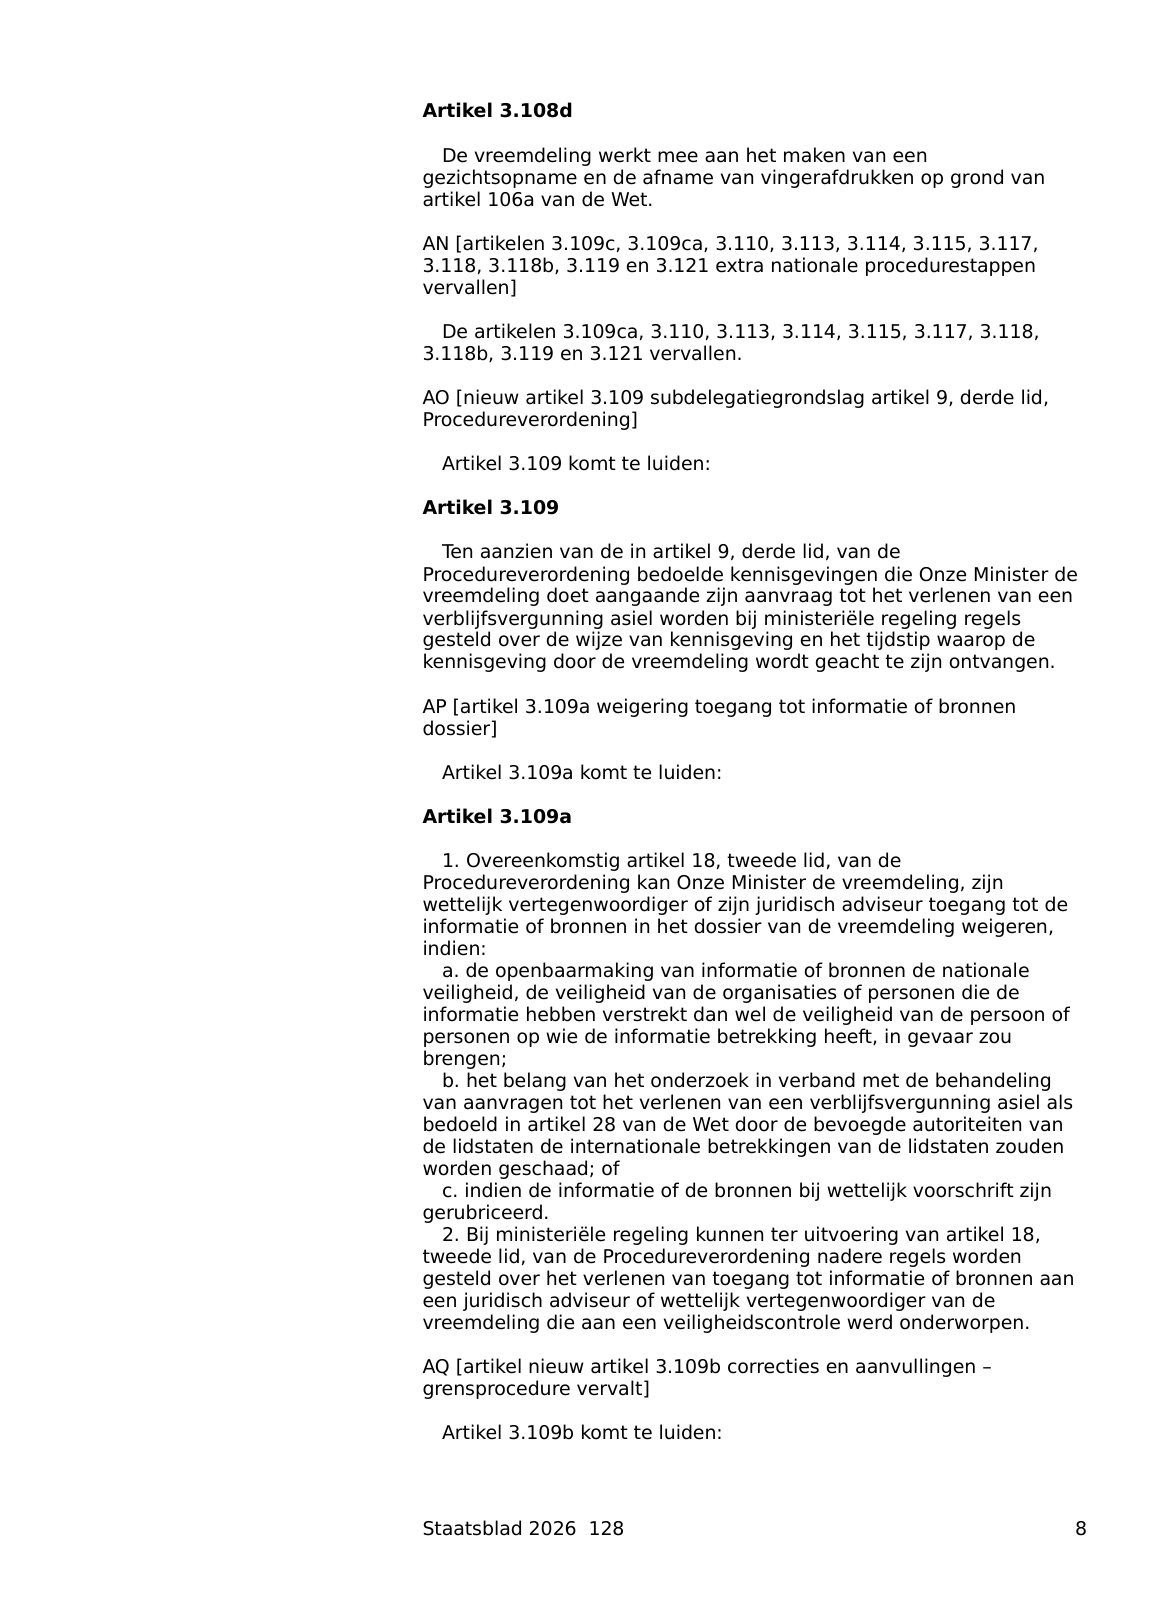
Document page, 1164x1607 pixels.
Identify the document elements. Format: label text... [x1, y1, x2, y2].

subtitle Artikel 3.109 [422, 497, 1087, 519]
text AQ [artikel nieuw artikel 3.109b correcties en aanvullingen – grensprocedure vervalt] [422, 1356, 1087, 1400]
text Ten aanzien van de in artikel 9, derde lid, van de Procedureverordening bedoelde kennisgevingen die Onze Minister de vreemdeling doet aangaande zijn aanvraag tot het verlenen van een verblijfsvergunning asiel worden bij ministeriële regeling regels gesteld over de wijze van kennisgeving en het tijdstip waarop de kennisgeving door de vreemdeling wordt geacht te zijn ontvangen. [422, 541, 1087, 673]
text Artikel 3.109 komt te luiden: [422, 453, 1087, 475]
text b. het belang van het onderzoek in verband met de behandeling van aanvragen tot het verlenen van een verblijfsvergunning asiel als bedoeld in artikel 28 van de Wet door de bevoegde autoriteiten van de lidstaten de internationale betrekkingen van de lidstaten zouden worden geschaad; of [422, 1070, 1087, 1180]
text c. indien de informatie of de bronnen bij wettelijk voorschrift zijn gerubriceerd. [422, 1180, 1087, 1224]
text 1. Overeenkomstig artikel 18, tweede lid, van de Procedureverordening kan Onze Minister de vreemdeling, zijn wettelijk vertegenwoordiger of zijn juridisch adviseur toegang tot de informatie of bronnen in het dossier van de vreemdeling weigeren, indien: [422, 850, 1087, 960]
text 2. Bij ministeriële regeling kunnen ter uitvoering van artikel 18, tweede lid, van de Procedureverordening nadere regels worden gesteld over het verlenen van toegang tot informatie of bronnen aan een juridisch adviseur of wettelijk vertegenwoordiger van de vreemdeling die aan een veiligheidscontrole werd onderworpen. [422, 1224, 1087, 1333]
text De vreemdeling werkt mee aan het maken van een gezichtsopname en de afname van vingerafdrukken op grond van artikel 106a van de Wet. [422, 144, 1087, 211]
text De artikelen 3.109ca, 3.110, 3.113, 3.114, 3.115, 3.117, 3.118, 3.118b, 3.119 en 3.121 vervallen. [422, 321, 1087, 365]
text Artikel 3.109a komt te luiden: [422, 762, 1087, 784]
text AP [artikel 3.109a weigering toegang tot informatie of bronnen dossier] [422, 696, 1087, 739]
subtitle Artikel 3.109a [422, 806, 1087, 828]
text Artikel 3.109b komt te luiden: [422, 1422, 1087, 1444]
text a. de openbaarmaking van informatie of bronnen de nationale veiligheid, de veiligheid van de organisaties of personen die de informatie hebben verstrekt dan wel de veiligheid van de persoon of personen op wie de informatie betrekking heeft, in gevaar zou brengen; [422, 960, 1087, 1070]
text AO [nieuw artikel 3.109 subdelegatiegrondslag artikel 9, derde lid, Procedureverordening] [422, 387, 1087, 431]
text AN [artikelen 3.109c, 3.109ca, 3.110, 3.113, 3.114, 3.115, 3.117, 3.118, 3.118b, 3.119 en 3.121 extra nationale procedurestappen vervallen] [422, 233, 1087, 299]
subtitle Artikel 3.108d [422, 100, 1087, 122]
